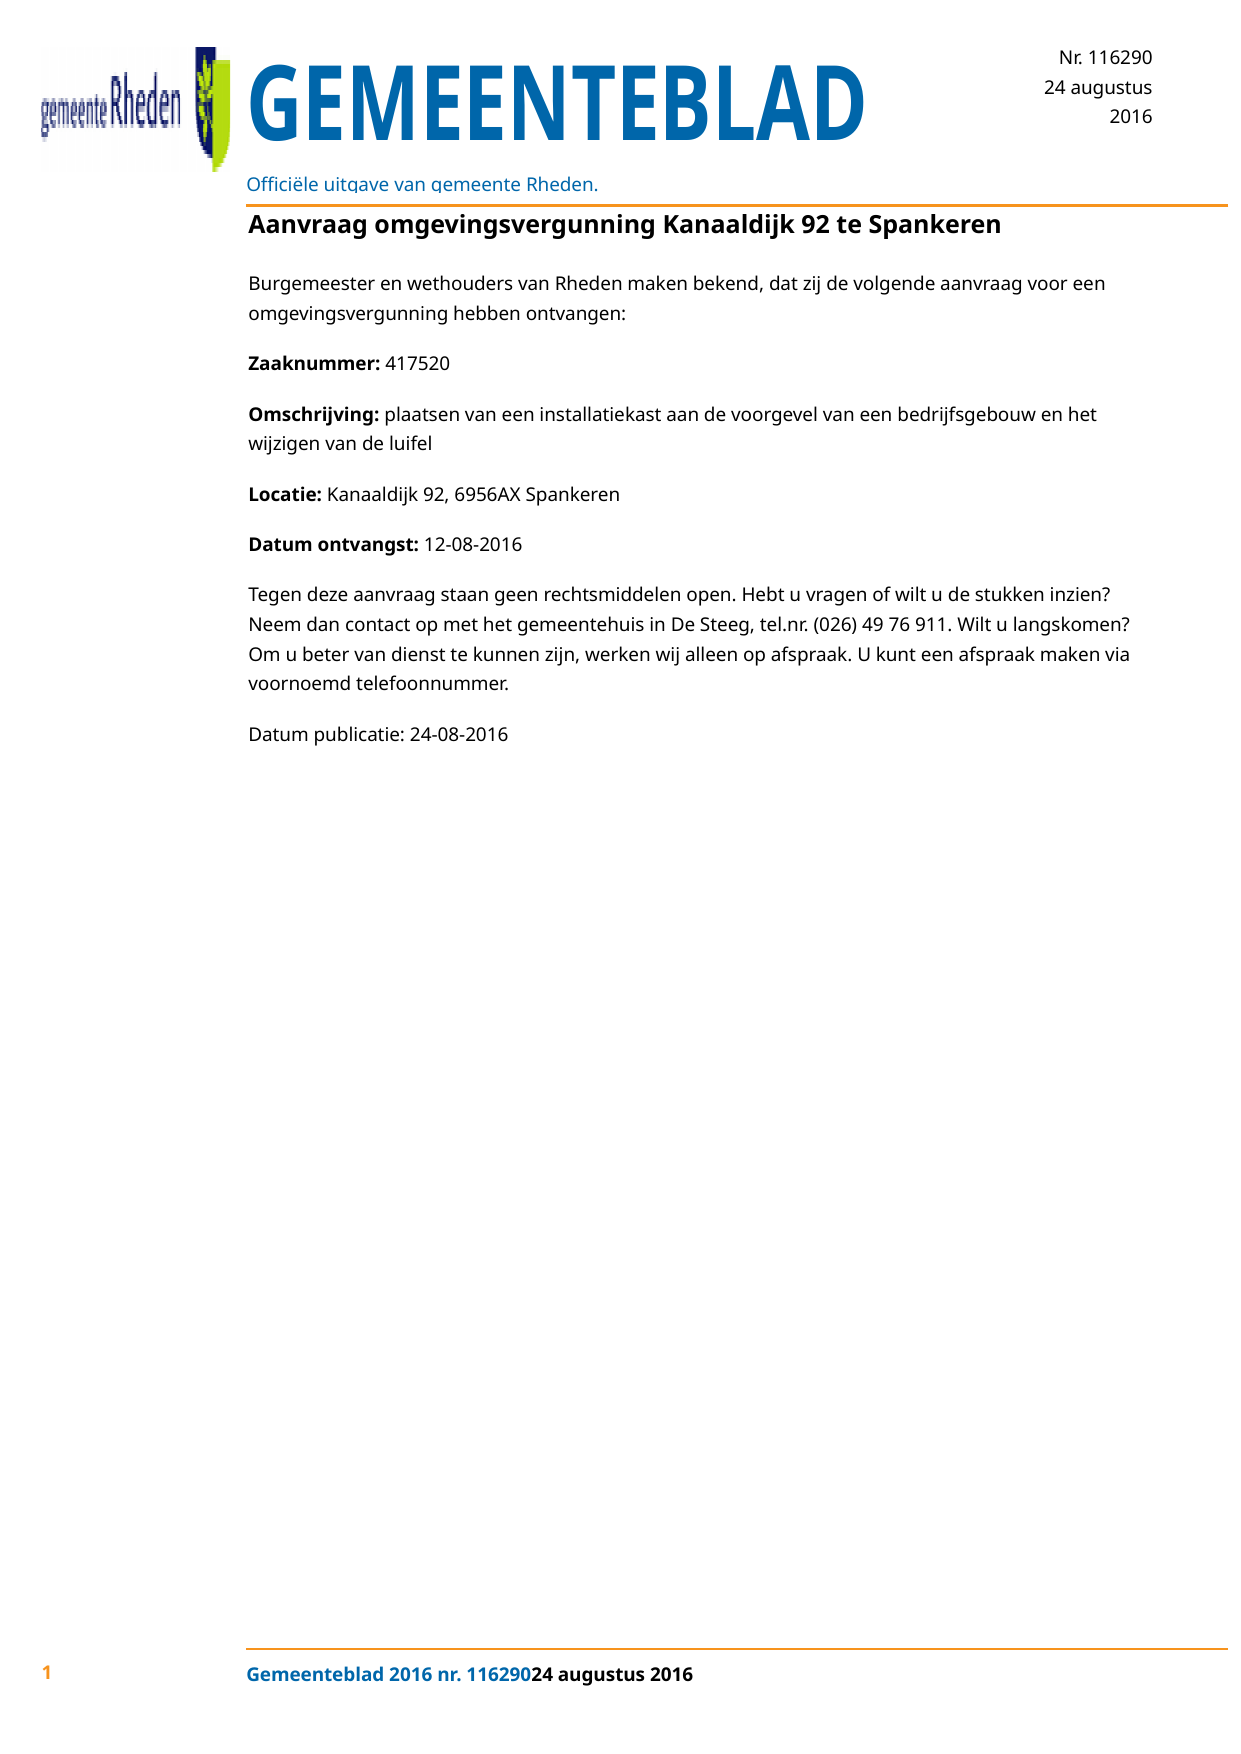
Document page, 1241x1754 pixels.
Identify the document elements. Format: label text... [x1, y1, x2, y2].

picture [41, 47, 231, 172]
text Aanvraag omgevingsvergunning Kanaaldijk 92 te Spankeren [248, 207, 1152, 241]
text Tegen deze aanvraag staan geen rechtsmiddelen open. Hebt u vragen of wilt u de stukken inzien? Neem dan contact op met het gemeentehuis in De Steeg, tel.nr. (026) 49 76 911. Wilt u langskomen? Om u beter van dienst te kunnen zijn, werken wij alleen op afspraak. U kunt een afspraak maken via voornoemd telefoonnummer. [248, 582, 1152, 696]
text Locatie: Kanaaldijk 92, 6956AX Spankeren [248, 481, 1152, 506]
text Zaaknummer: 417520 [248, 350, 1152, 376]
text Datum ontvangst: 12-08-2016 [248, 531, 1152, 557]
text Burgemeester en wethouders van Rheden maken bekend, dat zij de volgende aanvraag voor een omgevingsvergunning hebben ontvangen: [248, 270, 1152, 326]
text Datum publicatie: 24-08-2016 [248, 721, 1152, 746]
text Omschrijving: plaatsen van een installatiekast aan de voorgevel van een bedrijfsgebouw en het wijzigen van de luifel [248, 401, 1152, 456]
